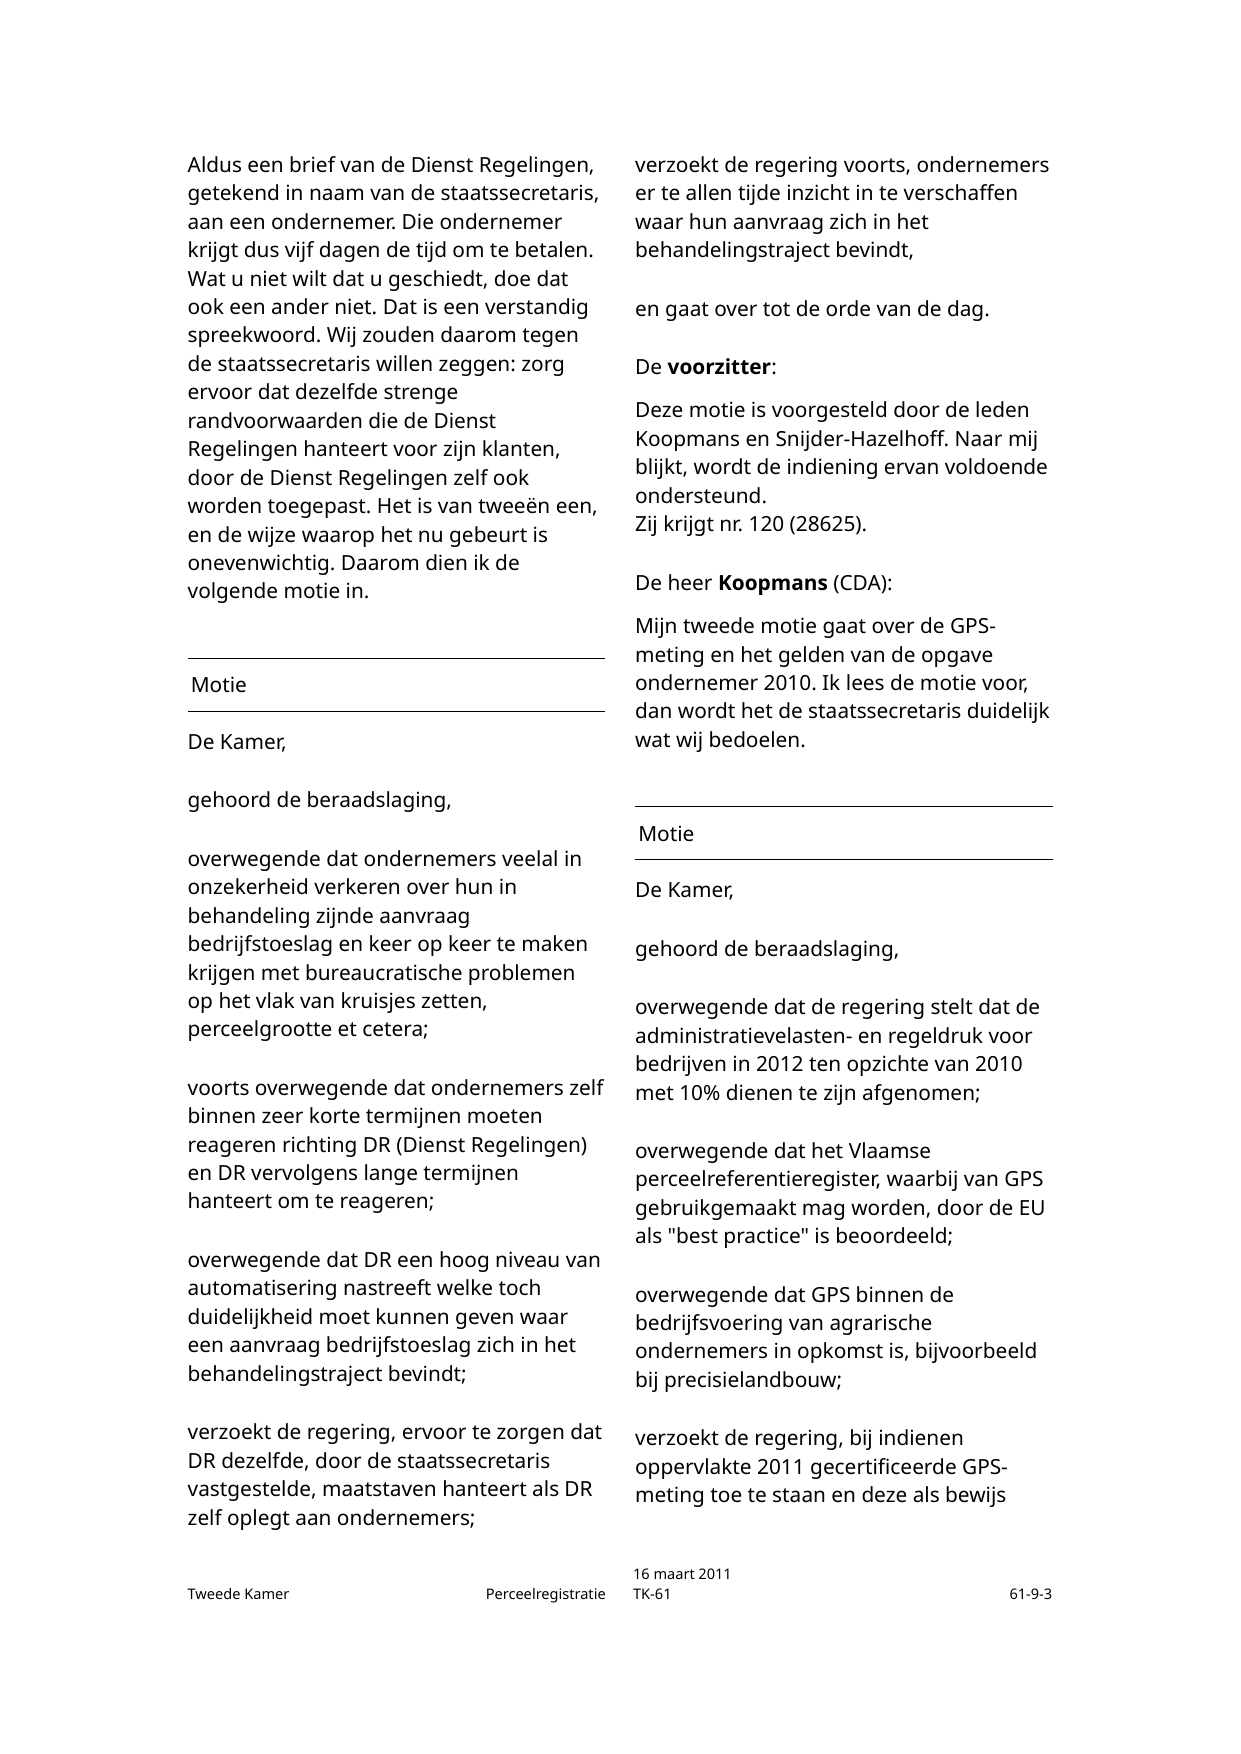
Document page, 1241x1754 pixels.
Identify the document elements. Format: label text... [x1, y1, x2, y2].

text De Kamer, [635, 875, 1053, 904]
text De Kamer, [187, 727, 605, 755]
text overwegende dat het Vlaamse perceelreferentieregister, waarbij van GPS gebruikgemaakt mag worden, door de EU als "best practice" is beoordeeld; [635, 1136, 1053, 1250]
text en gaat over tot de orde van de dag. [635, 294, 1053, 322]
text overwegende dat DR een hoog niveau van automatisering nastreeft welke toch duidelijkheid moet kunnen geven waar een aanvraag bedrijfstoeslag zich in het behandelingstraject bevindt; [187, 1245, 605, 1387]
text overwegende dat de regering stelt dat de administratievelasten- en regeldruk voor bedrijven in 2012 ten opzichte van 2010 met 10% dienen te zijn afgenomen; [635, 992, 1053, 1106]
text Deze motie is voorgesteld door de leden Koopmans en Snijder-Hazelhoff. Naar mij blijkt, wordt de indiening ervan voldoende ondersteund. [635, 396, 1053, 509]
text Mijn tweede motie gaat over de GPS-meting en het gelden van de opgave ondernemer 2010. Ik lees de motie voor, dan wordt het de staatssecretaris duidelijk wat wij bedoelen. [635, 611, 1053, 753]
subtitle Motie [187, 659, 605, 712]
text overwegende dat ondernemers veelal in onzekerheid verkeren over hun in behandeling zijnde aanvraag bedrijfstoeslag en keer op keer te maken krijgen met bureaucratische problemen op het vlak van kruisjes zetten, perceelgrootte et cetera; [187, 844, 605, 1043]
text Zij krijgt nr. 120 (28625). [635, 509, 1053, 538]
text De heer Koopmans (CDA): [635, 568, 1053, 596]
text verzoekt de regering, bij indienen oppervlakte 2011 gecertificeerde GPS-meting toe te staan en deze als bewijs [635, 1423, 1053, 1509]
text voorts overwegende dat ondernemers zelf binnen zeer korte termijnen moeten reageren richting DR (Dienst Regelingen) en DR vervolgens lange termijnen hanteert om te reageren; [187, 1073, 605, 1215]
text gehoord de beraadslaging, [187, 785, 605, 814]
text De voorzitter: [635, 352, 1053, 381]
text verzoekt de regering voorts, ondernemers er te allen tijde inzicht in te verschaffen waar hun aanvraag zich in het behandelingstraject bevindt, [635, 150, 1053, 264]
text Aldus een brief van de Dienst Regelingen, getekend in naam van de staatssecretaris, aan een ondernemer. Die ondernemer krijgt dus vijf dagen de tijd om te betalen. Wat u niet wilt dat u geschiedt, doe dat ook een ander niet. Dat is een verstandig spreekwoord. Wij zouden daarom tegen de staatssecretaris willen zeggen: zorg ervoor dat dezelfde strenge randvoorwaarden die de Dienst Regelingen hanteert voor zijn klanten, door de Dienst Regelingen zelf ook worden toegepast. Het is van tweeën een, en de wijze waarop het nu gebeurt is onevenwichtig. Daarom dien ik de volgende motie in. [187, 150, 605, 605]
subtitle Motie [635, 807, 1053, 859]
text verzoekt de regering, ervoor te zorgen dat DR dezelfde, door de staatssecretaris vastgestelde, maatstaven hanteert als DR zelf oplegt aan ondernemers; [187, 1417, 605, 1531]
text overwegende dat GPS binnen de bedrijfsvoering van agrarische ondernemers in opkomst is, bijvoorbeeld bij precisielandbouw; [635, 1280, 1053, 1393]
text gehoord de beraadslaging, [635, 934, 1053, 962]
